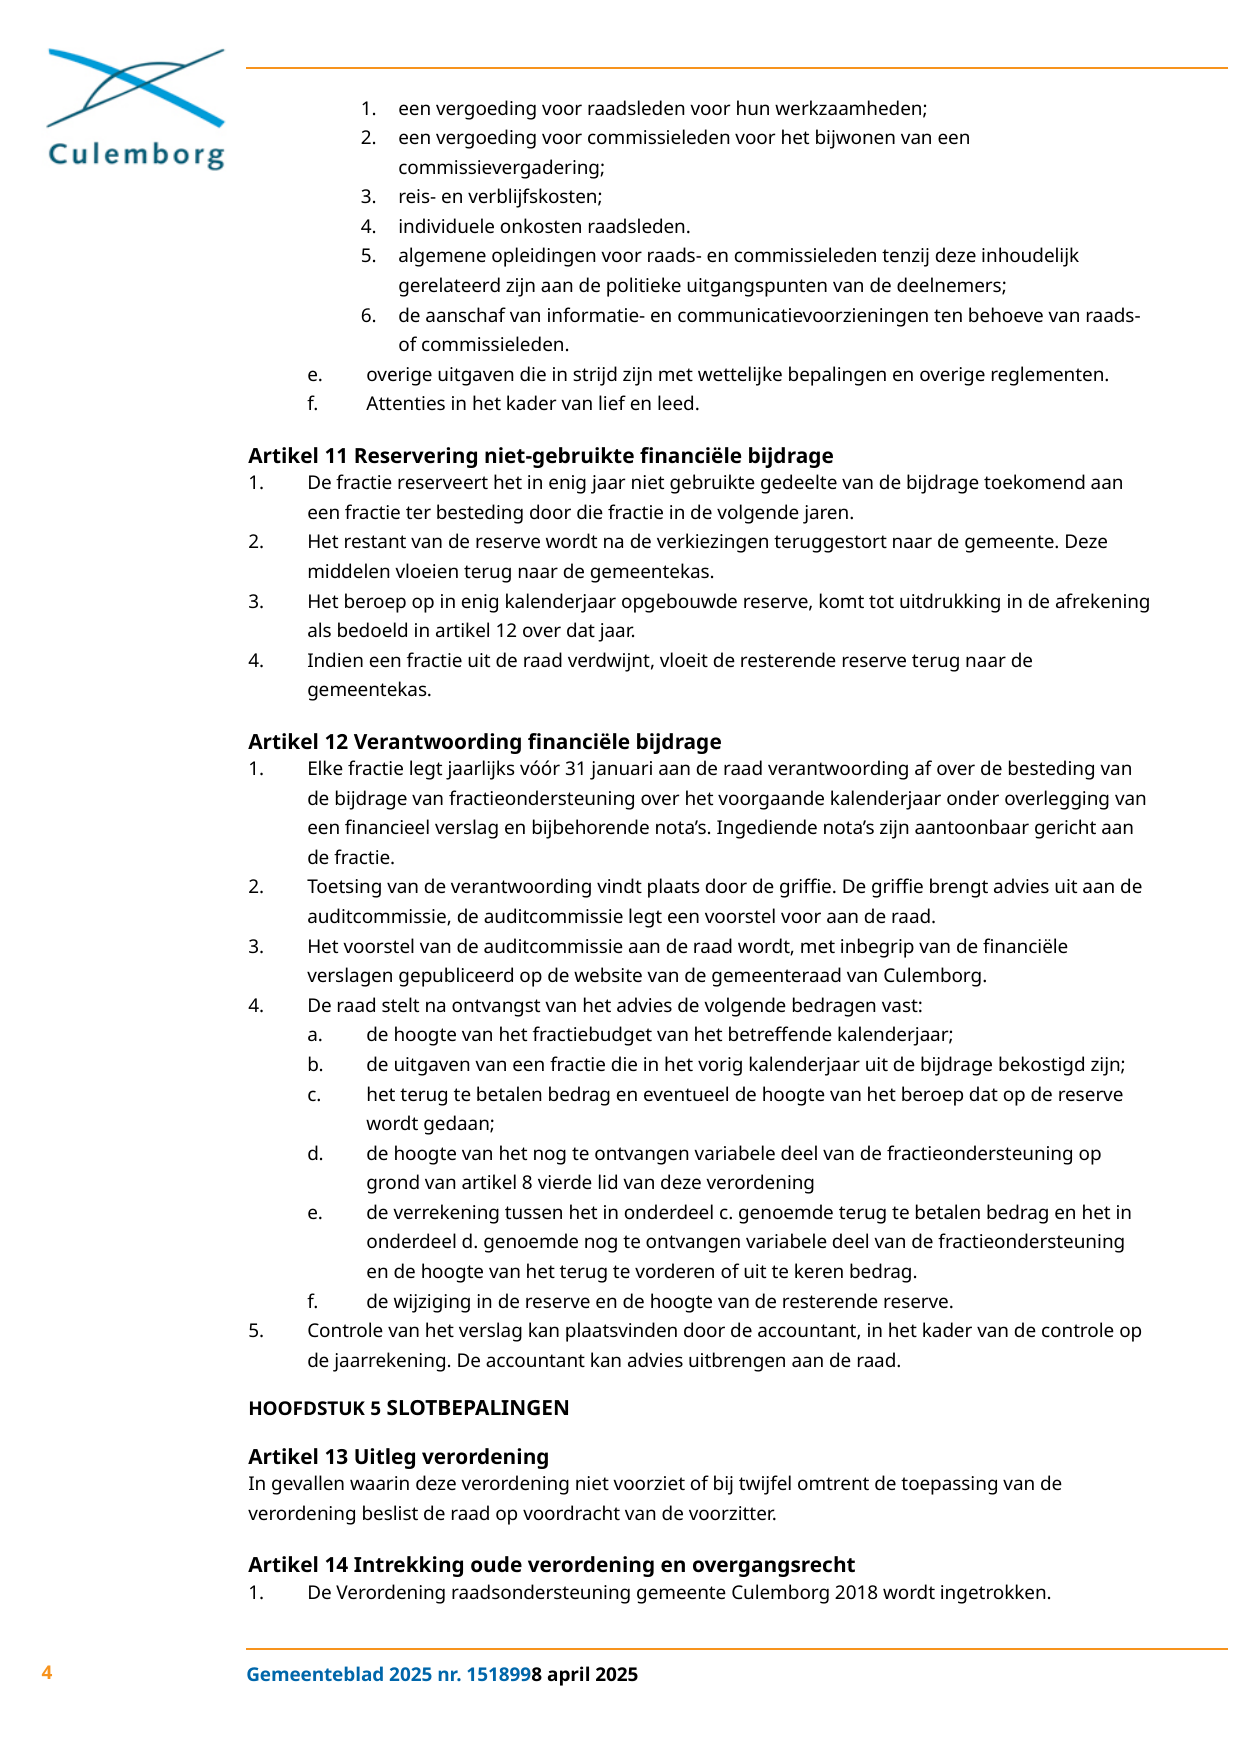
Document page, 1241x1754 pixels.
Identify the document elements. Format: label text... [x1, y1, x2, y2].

list De Verordening raadsondersteuning gemeente Culemborg 2018 wordt ingetrokken. [248, 1579, 1152, 1604]
list Attenties in het kader van lief en leed. [307, 391, 1152, 416]
list een vergoeding voor raadsleden voor hun werkzaamheden; [361, 95, 1152, 121]
list individuele onkosten raadsleden. [361, 213, 1152, 239]
list Toetsing van de verantwoording vindt plaats door de griffie. De griffie brengt advies uit aan de auditcommissie, de auditcommissie legt een voorstel voor aan de raad. [248, 874, 1152, 929]
list De raad stelt na ontvangst van het advies de volgende bedragen vast: [248, 992, 1152, 1018]
text In gevallen waarin deze verordening niet voorziet of bij twijfel omtrent de toepassing van de verordening beslist de raad op voordracht van de voorzitter. [248, 1470, 1152, 1526]
list reis- en verblijfskosten; [361, 183, 1152, 209]
list Elke fractie legt jaarlijks vóór 31 januari aan de raad verantwoording af over de besteding van de bijdrage van fractieondersteuning over het voorgaande kalenderjaar onder overlegging van een financieel verslag en bijbehorende nota’s. Ingediende nota’s zijn aantoonbaar gericht aan de fractie. [248, 755, 1152, 870]
list de hoogte van het fractiebudget van het betreffende kalenderjaar; [307, 1022, 1152, 1047]
list Het beroep op in enig kalenderjaar opgebouwde reserve, komt tot uitdrukking in de afrekening als bedoeld in artikel 12 over dat jaar. [248, 588, 1152, 643]
text Artikel 11 Reservering niet-gebruikte financiële bijdrage [248, 441, 1152, 469]
list Indien een fractie uit de raad verdwijnt, vloeit de resterende reserve terug naar de gemeentekas. [248, 647, 1152, 702]
list Controle van het verslag kan plaatsvinden door de accountant, in het kader van de controle op de jaarrekening. De accountant kan advies uitbrengen aan de raad. [248, 1317, 1152, 1373]
text Artikel 14 Intrekking oude verordening en overgangsrecht [248, 1550, 1152, 1579]
text HOOFDSTUK 5 SLOTBEPALINGEN [248, 1393, 1152, 1421]
list overige uitgaven die in strijd zijn met wettelijke bepalingen en overige reglementen. [307, 361, 1152, 387]
list De fractie reserveert het in enig jaar niet gebruikte gedeelte van de bijdrage toekomend aan een fractie ter besteding door die fractie in de volgende jaren. [248, 469, 1152, 525]
list de aanschaf van informatie- en communicatievoorzieningen ten behoeve van raads- of commissieleden. [361, 302, 1152, 357]
list Het restant van de reserve wordt na de verkiezingen teruggestort naar de gemeente. Deze middelen vloeien terug naar de gemeentekas. [248, 529, 1152, 584]
picture [41, 47, 231, 172]
list de hoogte van het nog te ontvangen variabele deel van de fractieondersteuning op grond van artikel 8 vierde lid van deze verordening [307, 1140, 1152, 1195]
list de verrekening tussen het in onderdeel c. genoemde terug te betalen bedrag en het in onderdeel d. genoemde nog te ontvangen variabele deel van de fractieondersteuning en de hoogte van het terug te vorderen of uit te keren bedrag. [307, 1199, 1152, 1284]
list een vergoeding voor commissieleden voor het bijwonen van een commissievergadering; [361, 124, 1152, 180]
list de uitgaven van een fractie die in het vorig kalenderjaar uit de bijdrage bekostigd zijn; [307, 1051, 1152, 1077]
list het terug te betalen bedrag en eventueel de hoogte van het beroep dat op de reserve wordt gedaan; [307, 1081, 1152, 1136]
list Het voorstel van de auditcommissie aan de raad wordt, met inbegrip van de financiële verslagen gepubliceerd op de website van de gemeenteraad van Culemborg. [248, 933, 1152, 988]
list de wijziging in de reserve en de hoogte van de resterende reserve. [307, 1288, 1152, 1314]
list algemene opleidingen voor raads- en commissieleden tenzij deze inhoudelijk gerelateerd zijn aan de politieke uitgangspunten van de deelnemers; [361, 243, 1152, 298]
text Artikel 12 Verantwoording financiële bijdrage [248, 727, 1152, 755]
text Artikel 13 Uitleg verordening [248, 1442, 1152, 1470]
